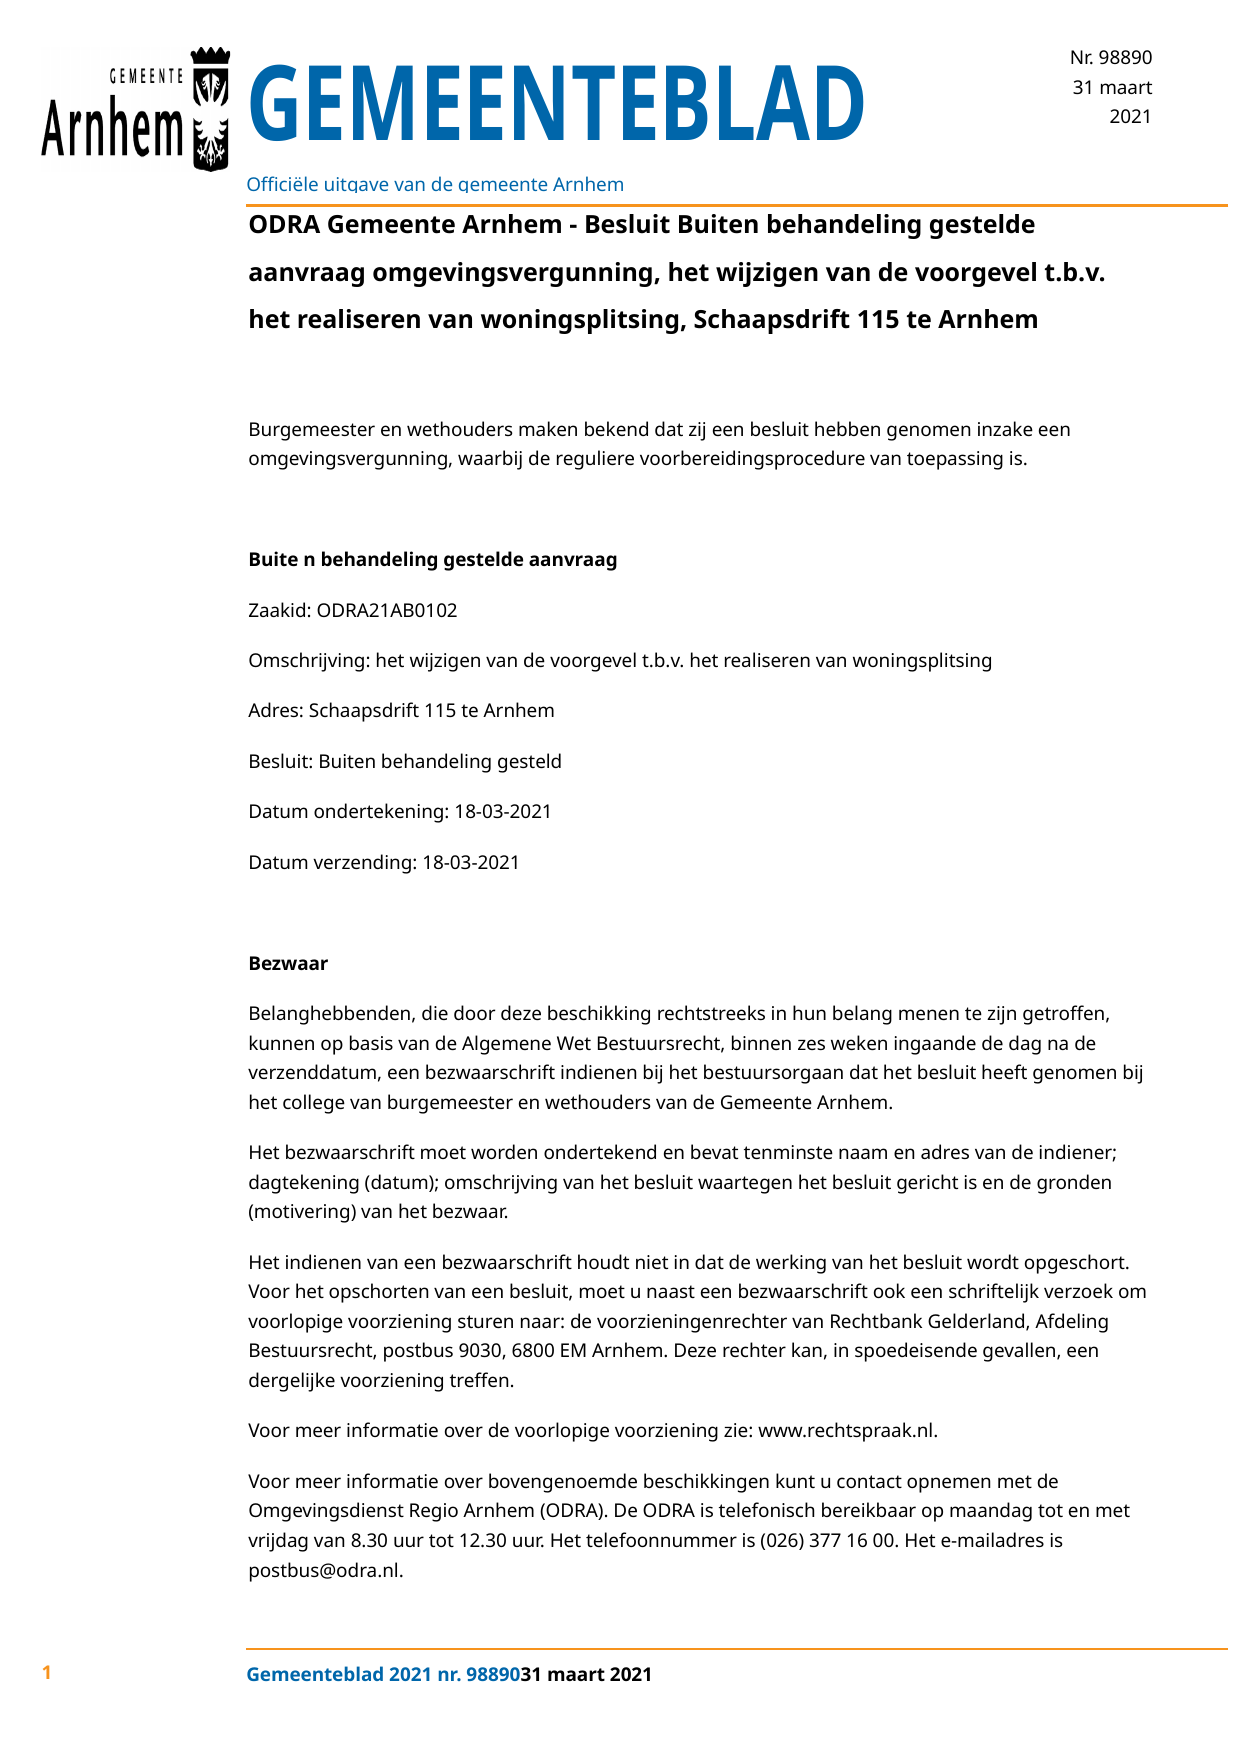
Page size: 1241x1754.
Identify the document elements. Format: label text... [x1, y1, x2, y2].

text Omschrijving: het wijzigen van de voorgevel t.b.v. het realiseren van woningsplitsing [248, 647, 1152, 673]
text ODRA Gemeente Arnhem - Besluit Buiten behandeling gestelde aanvraag omgevingsvergunning, het wijzigen van de voorgevel t.b.v. het realiseren van woningsplitsing, Schaapsdrift 115 te Arnhem [248, 207, 1152, 336]
text Burgemeester en wethouders maken bekend dat zij een besluit hebben genomen inzake een omgevingsvergunning, waarbij de reguliere voorbereidingsprocedure van toepassing is. [248, 416, 1152, 471]
text Voor meer informatie over bovengenoemde beschikkingen kunt u contact opnemen met de Omgevingsdienst Regio Arnhem (ODRA). De ODRA is telefonisch bereikbaar op maandag tot en met vrijdag van 8.30 uur tot 12.30 uur. Het telefoonnummer is (026) 377 16 00. Het e-mailadres is postbus@odra.nl. [248, 1468, 1152, 1582]
text Voor meer informatie over de voorlopige voorziening zie: www.rechtspraak.nl. [248, 1418, 1152, 1443]
text Het bezwaarschrift moet worden ondertekend en bevat tenminste naam en adres van de indiener; dagtekening (datum); omschrijving van het besluit waartegen het besluit gericht is en de gronden (motivering) van het bezwaar. [248, 1139, 1152, 1224]
picture [41, 47, 231, 172]
text Belanghebbenden, die door deze beschikking rechtstreeks in hun belang menen te zijn getroffen, kunnen op basis van de Algemene Wet Bestuursrecht, binnen zes weken ingaande de dag na de verzenddatum, een bezwaarschrift indienen bij het bestuursorgaan dat het besluit heeft genomen bij het college van burgemeester en wethouders van de Gemeente Arnhem. [248, 1000, 1152, 1114]
text Zaakid: ODRA21AB0102 [248, 597, 1152, 622]
text Besluit: Buiten behandeling gesteld [248, 748, 1152, 774]
text Bezwaar [248, 950, 1152, 975]
text Datum verzending: 18-03-2021 [248, 849, 1152, 874]
text Het indienen van een bezwaarschrift houdt niet in dat de werking van het besluit wordt opgeschort. Voor het opschorten van een besluit, moet u naast een bezwaarschrift ook een schriftelijk verzoek om voorlopige voorziening sturen naar: de voorzieningenrechter van Rechtbank Gelderland, Afdeling Bestuursrecht, postbus 9030, 6800 EM Arnhem. Deze rechter kan, in spoedeisende gevallen, een dergelijke voorziening treffen. [248, 1249, 1152, 1393]
text Datum ondertekening: 18-03-2021 [248, 798, 1152, 824]
text Buite n behandeling gestelde aanvraag [248, 546, 1152, 572]
text Adres: Schaapsdrift 115 te Arnhem [248, 698, 1152, 723]
